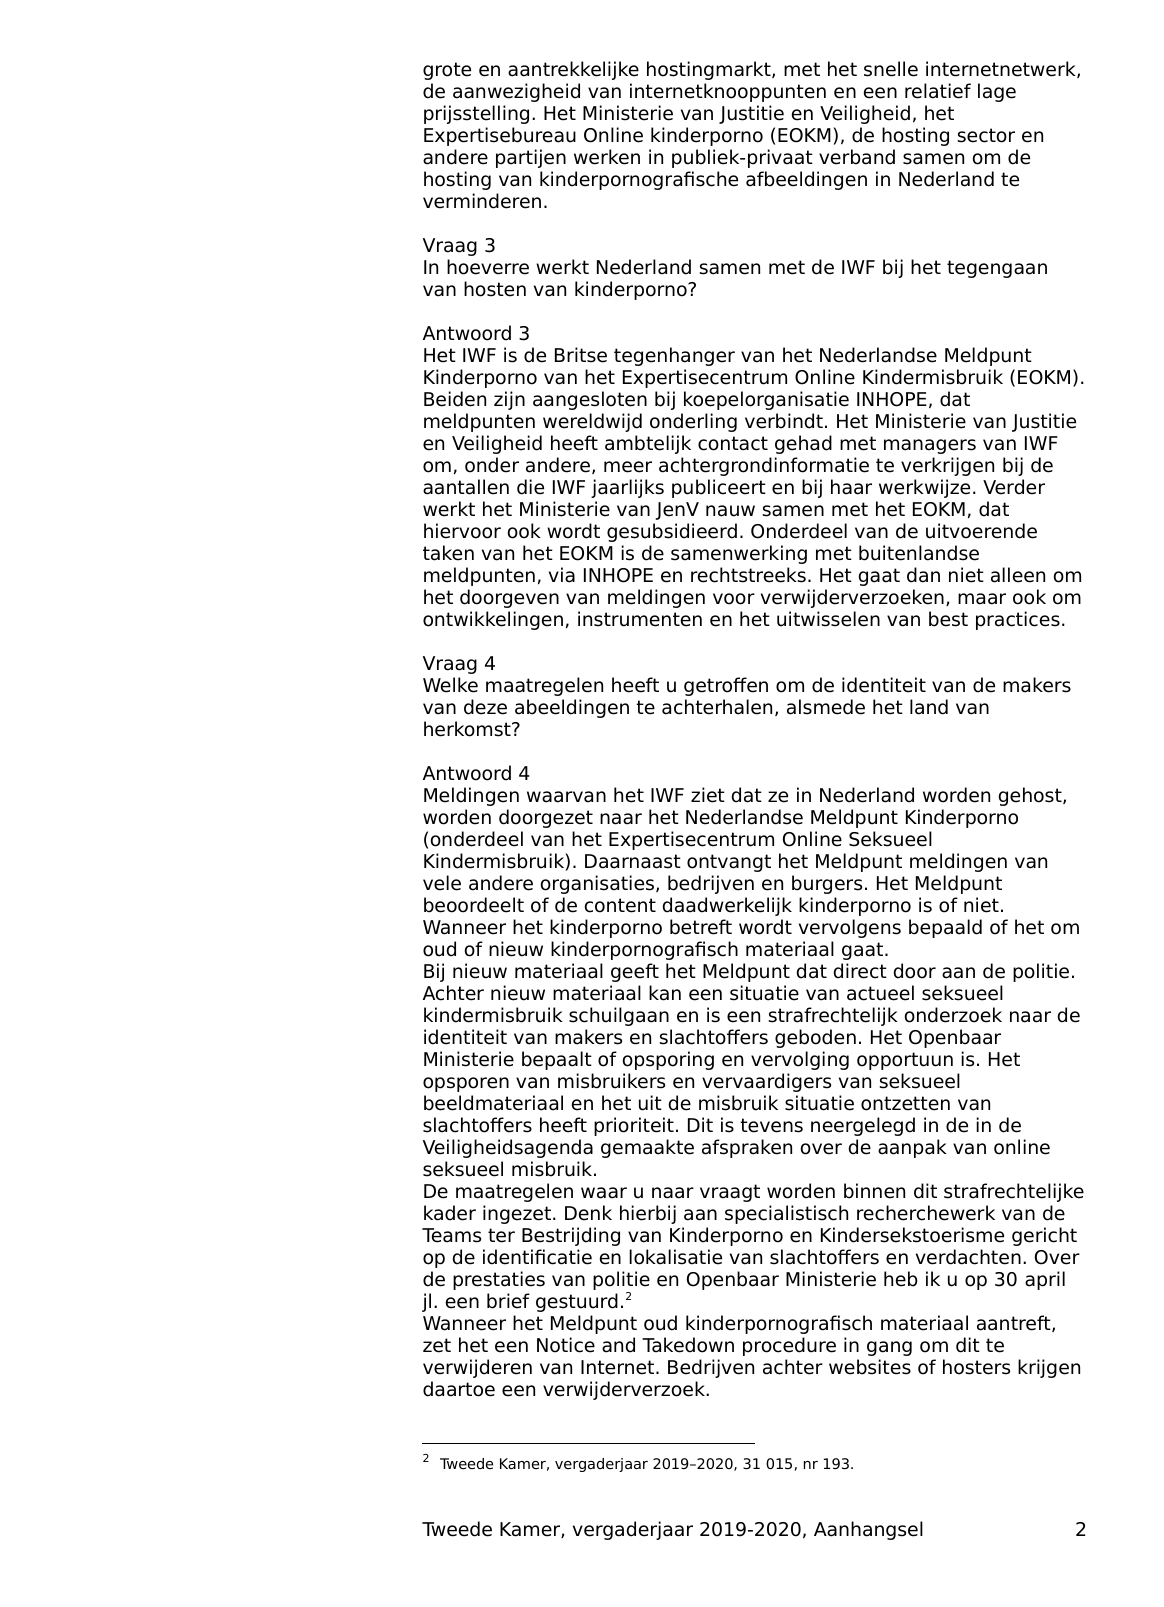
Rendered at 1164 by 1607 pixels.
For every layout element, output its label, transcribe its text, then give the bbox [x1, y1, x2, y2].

text Het IWF is de Britse tegenhanger van het Nederlandse Meldpunt Kinderporno van het Expertisecentrum Online Kindermisbruik (EOKM). Beiden zijn aangesloten bij koepelorganisatie INHOPE, dat meldpunten wereldwijd onderling verbindt. Het Ministerie van Justitie en Veiligheid heeft ambtelijk contact gehad met managers van IWF om, onder andere, meer achtergrondinformatie te verkrijgen bij de aantallen die IWF jaarlijks publiceert en bij haar werkwijze. Verder werkt het Ministerie van JenV nauw samen met het EOKM, dat hiervoor ook wordt gesubsidieerd. Onderdeel van de uitvoerende taken van het EOKM is de samenwerking met buitenlandse meldpunten, via INHOPE en rechtstreeks. Het gaat dan niet alleen om het doorgeven van meldingen voor verwijderverzoeken, maar ook om ontwikkelingen, instrumenten en het uitwisselen van best practices. [422, 345, 1087, 631]
text In hoeverre werkt Nederland samen met de IWF bij het tegengaan van hosten van kinderporno? [422, 257, 1087, 301]
text Bij nieuw materiaal geeft het Meldpunt dat direct door aan de politie. Achter nieuw materiaal kan een situatie van actueel seksueel kindermisbruik schuilgaan en is een strafrechtelijk onderzoek naar de identiteit van makers en slachtoffers geboden. Het Openbaar Ministerie bepaalt of opsporing en vervolging opportuun is. Het opsporen van misbruikers en vervaardigers van seksueel beeldmateriaal en het uit de misbruik situatie ontzetten van slachtoffers heeft prioriteit. Dit is tevens neergelegd in de in de Veiligheidsagenda gemaakte afspraken over de aanpak van online seksueel misbruik. [422, 961, 1087, 1181]
text De maatregelen waar u naar vraagt worden binnen dit strafrechtelijke kader ingezet. Denk hierbij aan specialistisch recherchewerk van de Teams ter Bestrijding van Kinderporno en Kindersekstoerisme gericht op de identificatie en lokalisatie van slachtoffers en verdachten. Over de prestaties van politie en Openbaar Ministerie heb ik u op 30 april jl. een brief gestuurd. [422, 1181, 1087, 1313]
text Vraag 4 [422, 653, 1087, 675]
text Wanneer het Meldpunt oud kinderpornografisch materiaal aantreft, zet het een Notice and Takedown procedure in gang om dit te verwijderen van Internet. Bedrijven achter websites of hosters krijgen daartoe een verwijderverzoek. [422, 1313, 1087, 1401]
text Meldingen waarvan het IWF ziet dat ze in Nederland worden gehost, worden doorgezet naar het Nederlandse Meldpunt Kinderporno (onderdeel van het Expertisecentrum Online Seksueel Kindermisbruik). Daarnaast ontvangt het Meldpunt meldingen van vele andere organisaties, bedrijven en burgers. Het Meldpunt beoordeelt of de content daadwerkelijk kinderporno is of niet. Wanneer het kinderporno betreft wordt vervolgens bepaald of het om oud of nieuw kinderpornografisch materiaal gaat. [422, 785, 1087, 961]
text grote en aantrekkelijke hostingmarkt, met het snelle internetnetwerk, de aanwezigheid van internetknooppunten en een relatief lage prijsstelling. Het Ministerie van Justitie en Veiligheid, het Expertisebureau Online kinderporno (EOKM), de hosting sector en andere partijen werken in publiek-privaat verband samen om de hosting van kinderpornografische afbeeldingen in Nederland te verminderen. [422, 59, 1087, 213]
text Antwoord 3 [422, 323, 1087, 345]
text Welke maatregelen heeft u getroffen om de identiteit van de makers van deze abeeldingen te achterhalen, alsmede het land van herkomst? [422, 675, 1087, 741]
text Tweede Kamer, vergaderjaar 2019–2020, 31 015, nr 193. [422, 1452, 1087, 1474]
text Vraag 3 [422, 235, 1087, 257]
text Antwoord 4 [422, 763, 1087, 785]
